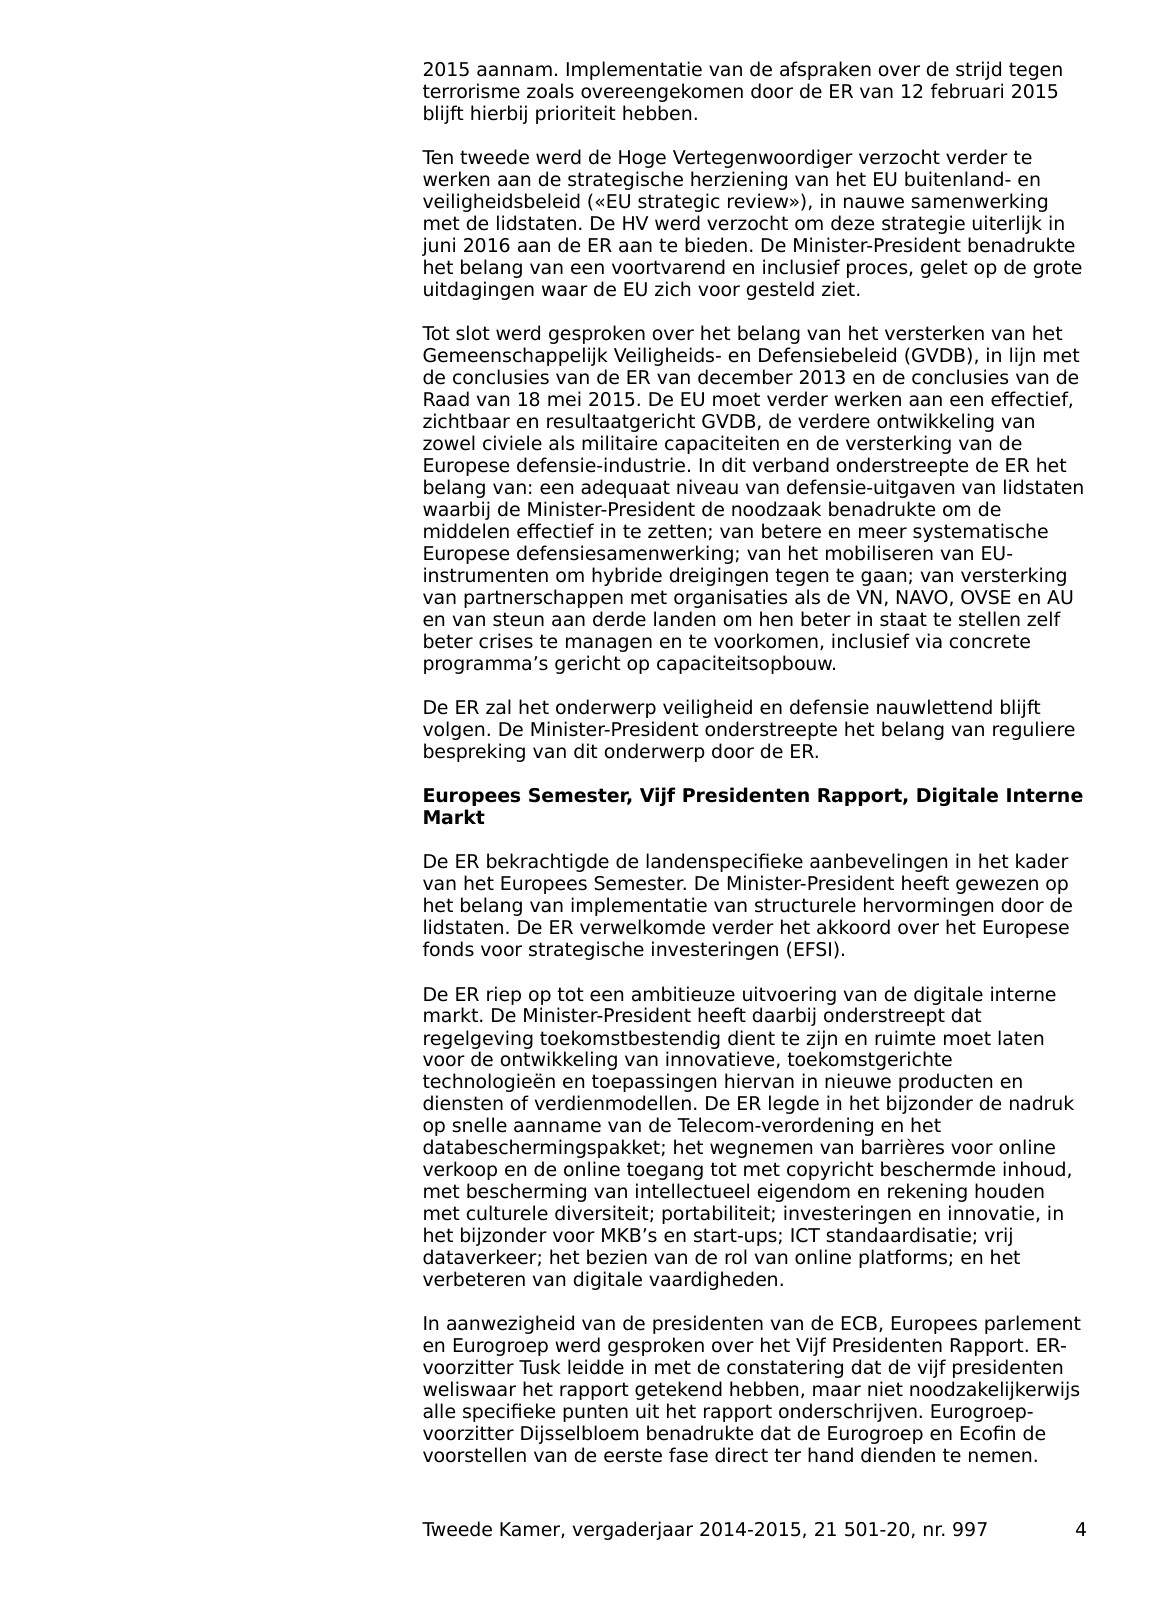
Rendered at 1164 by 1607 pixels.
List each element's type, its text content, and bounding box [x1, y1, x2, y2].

text De ER riep op tot een ambitieuze uitvoering van de digitale interne markt. De Minister-President heeft daarbij onderstreept dat regelgeving toekomstbestendig dient te zijn en ruimte moet laten voor de ontwikkeling van innovatieve, toekomstgerichte technologieën en toepassingen hiervan in nieuwe producten en diensten of verdienmodellen. De ER legde in het bijzonder de nadruk op snelle aanname van de Telecom-verordening en het databeschermingspakket; het wegnemen van barrières voor online verkoop en de online toegang tot met copyricht beschermde inhoud, met bescherming van intellectueel eigendom en rekening houden met culturele diversiteit; portabiliteit; investeringen en innovatie, in het bijzonder voor MKB’s en start-ups; ICT standaardisatie; vrij dataverkeer; het bezien van de rol van online platforms; en het verbeteren van digitale vaardigheden. [422, 983, 1087, 1291]
text In aanwezigheid van de presidenten van de ECB, Europees parlement en Eurogroep werd gesproken over het Vijf Presidenten Rapport. ER-voorzitter Tusk leidde in met de constatering dat de vijf presidenten weliswaar het rapport getekend hebben, maar niet noodzakelijkerwijs alle specifieke punten uit het rapport onderschrijven. Eurogroep-voorzitter Dijsselbloem benadrukte dat de Eurogroep en Ecofin de voorstellen van de eerste fase direct ter hand dienden te nemen. [422, 1313, 1087, 1467]
subtitle Europees Semester, Vijf Presidenten Rapport, Digitale Interne Markt [422, 785, 1087, 829]
text De ER bekrachtigde de landenspecifieke aanbevelingen in het kader van het Europees Semester. De Minister-President heeft gewezen op het belang van implementatie van structurele hervormingen door de lidstaten. De ER verwelkomde verder het akkoord over het Europese fonds voor strategische investeringen (EFSI). [422, 851, 1087, 961]
text De ER zal het onderwerp veiligheid en defensie nauwlettend blijft volgen. De Minister-President onderstreepte het belang van reguliere bespreking van dit onderwerp door de ER. [422, 697, 1087, 763]
text Tot slot werd gesproken over het belang van het versterken van het Gemeenschappelijk Veiligheids- en Defensiebeleid (GVDB), in lijn met de conclusies van de ER van december 2013 en de conclusies van de Raad van 18 mei 2015. De EU moet verder werken aan een effectief, zichtbaar en resultaatgericht GVDB, de verdere ontwikkeling van zowel civiele als militaire capaciteiten en de versterking van de Europese defensie-industrie. In dit verband onderstreepte de ER het belang van: een adequaat niveau van defensie-uitgaven van lidstaten waarbij de Minister-President de noodzaak benadrukte om de middelen effectief in te zetten; van betere en meer systematische Europese defensiesamenwerking; van het mobiliseren van EU-instrumenten om hybride dreigingen tegen te gaan; van versterking van partnerschappen met organisaties als de VN, NAVO, OVSE en AU en van steun aan derde landen om hen beter in staat te stellen zelf beter crises te managen en te voorkomen, inclusief via concrete programma’s gericht op capaciteitsopbouw. [422, 323, 1087, 675]
text 2015 aannam. Implementatie van de afspraken over de strijd tegen terrorisme zoals overeengekomen door de ER van 12 februari 2015 blijft hierbij prioriteit hebben. [422, 59, 1087, 125]
text Ten tweede werd de Hoge Vertegenwoordiger verzocht verder te werken aan de strategische herziening van het EU buitenland- en veiligheidsbeleid («EU strategic review»), in nauwe samenwerking met de lidstaten. De HV werd verzocht om deze strategie uiterlijk in juni 2016 aan de ER aan te bieden. De Minister-President benadrukte het belang van een voortvarend en inclusief proces, gelet op de grote uitdagingen waar de EU zich voor gesteld ziet. [422, 147, 1087, 301]
